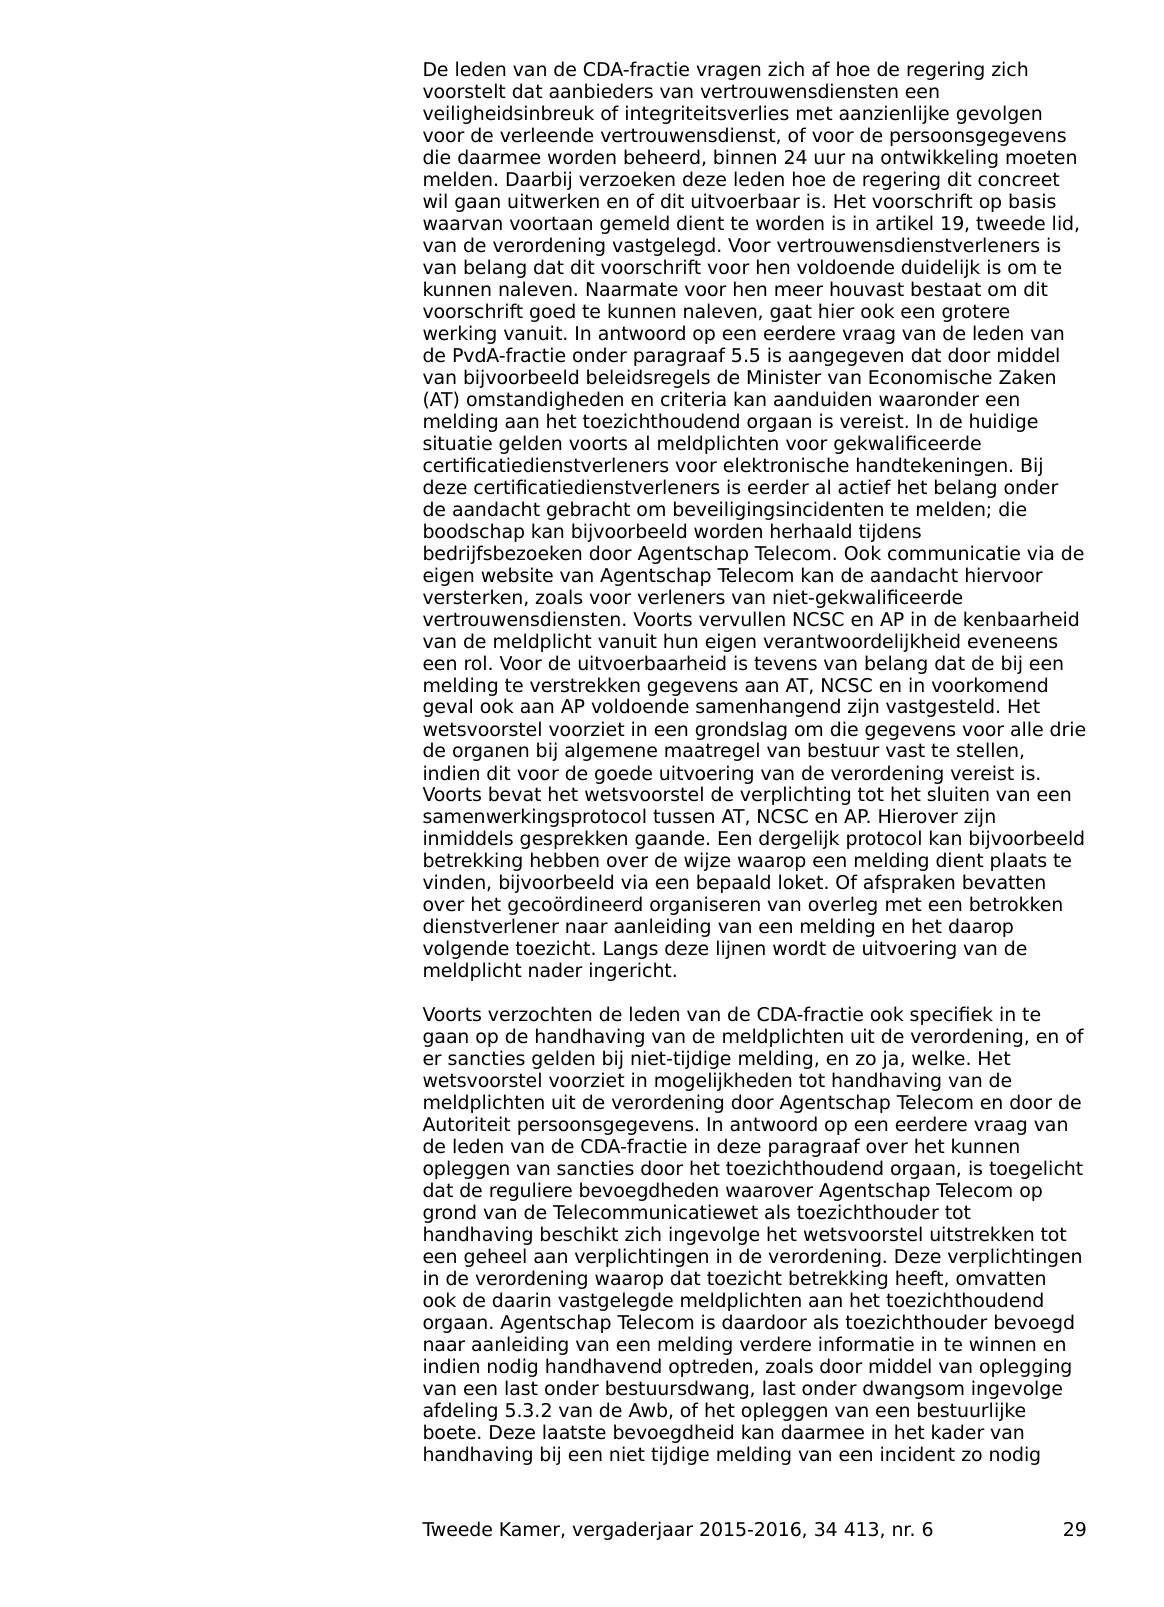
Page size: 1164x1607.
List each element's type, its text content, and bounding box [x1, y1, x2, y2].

text Voorts verzochten de leden van de CDA-fractie ook specifiek in te gaan op de handhaving van de meldplichten uit de verordening, en of er sancties gelden bij niet-tijdige melding, en zo ja, welke. Het wetsvoorstel voorziet in mogelijkheden tot handhaving van de meldplichten uit de verordening door Agentschap Telecom en door de Autoriteit persoonsgegevens. In antwoord op een eerdere vraag van de leden van de CDA-fractie in deze paragraaf over het kunnen opleggen van sancties door het toezichthoudend orgaan, is toegelicht dat de reguliere bevoegdheden waarover Agentschap Telecom op grond van de Telecommunicatiewet als toezichthouder tot handhaving beschikt zich ingevolge het wetsvoorstel uitstrekken tot een geheel aan verplichtingen in de verordening. Deze verplichtingen in de verordening waarop dat toezicht betrekking heeft, omvatten ook de daarin vastgelegde meldplichten aan het toezichthoudend orgaan. Agentschap Telecom is daardoor als toezichthouder bevoegd naar aanleiding van een melding verdere informatie in te winnen en indien nodig handhavend optreden, zoals door middel van oplegging van een last onder bestuursdwang, last onder dwangsom ingevolge afdeling 5.3.2 van de Awb, of het opleggen van een bestuurlijke boete. Deze laatste bevoegdheid kan daarmee in het kader van handhaving bij een niet tijdige melding van een incident zo nodig [422, 1004, 1087, 1466]
text De leden van de CDA-fractie vragen zich af hoe de regering zich voorstelt dat aanbieders van vertrouwensdiensten een veiligheidsinbreuk of integriteitsverlies met aanzienlijke gevolgen voor de verleende vertrouwensdienst, of voor de persoonsgegevens die daarmee worden beheerd, binnen 24 uur na ontwikkeling moeten melden. Daarbij verzoeken deze leden hoe de regering dit concreet wil gaan uitwerken en of dit uitvoerbaar is. Het voorschrift op basis waarvan voortaan gemeld dient te worden is in artikel 19, tweede lid, van de verordening vastgelegd. Voor vertrouwensdienstverleners is van belang dat dit voorschrift voor hen voldoende duidelijk is om te kunnen naleven. Naarmate voor hen meer houvast bestaat om dit voorschrift goed te kunnen naleven, gaat hier ook een grotere werking vanuit. In antwoord op een eerdere vraag van de leden van de PvdA-fractie onder paragraaf 5.5 is aangegeven dat door middel van bijvoorbeeld beleidsregels de Minister van Economische Zaken (AT) omstandigheden en criteria kan aanduiden waaronder een melding aan het toezichthoudend orgaan is vereist. In de huidige situatie gelden voorts al meldplichten voor gekwalificeerde certificatiedienstverleners voor elektronische handtekeningen. Bij deze certificatiedienstverleners is eerder al actief het belang onder de aandacht gebracht om beveiligingsincidenten te melden; die boodschap kan bijvoorbeeld worden herhaald tijdens bedrijfsbezoeken door Agentschap Telecom. Ook communicatie via de eigen website van Agentschap Telecom kan de aandacht hiervoor versterken, zoals voor verleners van niet-gekwalificeerde vertrouwensdiensten. Voorts vervullen NCSC en AP in de kenbaarheid van de meldplicht vanuit hun eigen verantwoordelijkheid eveneens een rol. Voor de uitvoerbaarheid is tevens van belang dat de bij een melding te verstrekken gegevens aan AT, NCSC en in voorkomend geval ook aan AP voldoende samenhangend zijn vastgesteld. Het wetsvoorstel voorziet in een grondslag om die gegevens voor alle drie de organen bij algemene maatregel van bestuur vast te stellen, indien dit voor de goede uitvoering van de verordening vereist is. Voorts bevat het wetsvoorstel de verplichting tot het sluiten van een samenwerkingsprotocol tussen AT, NCSC en AP. Hierover zijn inmiddels gesprekken gaande. Een dergelijk protocol kan bijvoorbeeld betrekking hebben over de wijze waarop een melding dient plaats te vinden, bijvoorbeeld via een bepaald loket. Of afspraken bevatten over het gecoördineerd organiseren van overleg met een betrokken dienstverlener naar aanleiding van een melding en het daarop volgende toezicht. Langs deze lijnen wordt de uitvoering van de meldplicht nader ingericht. [422, 59, 1087, 982]
